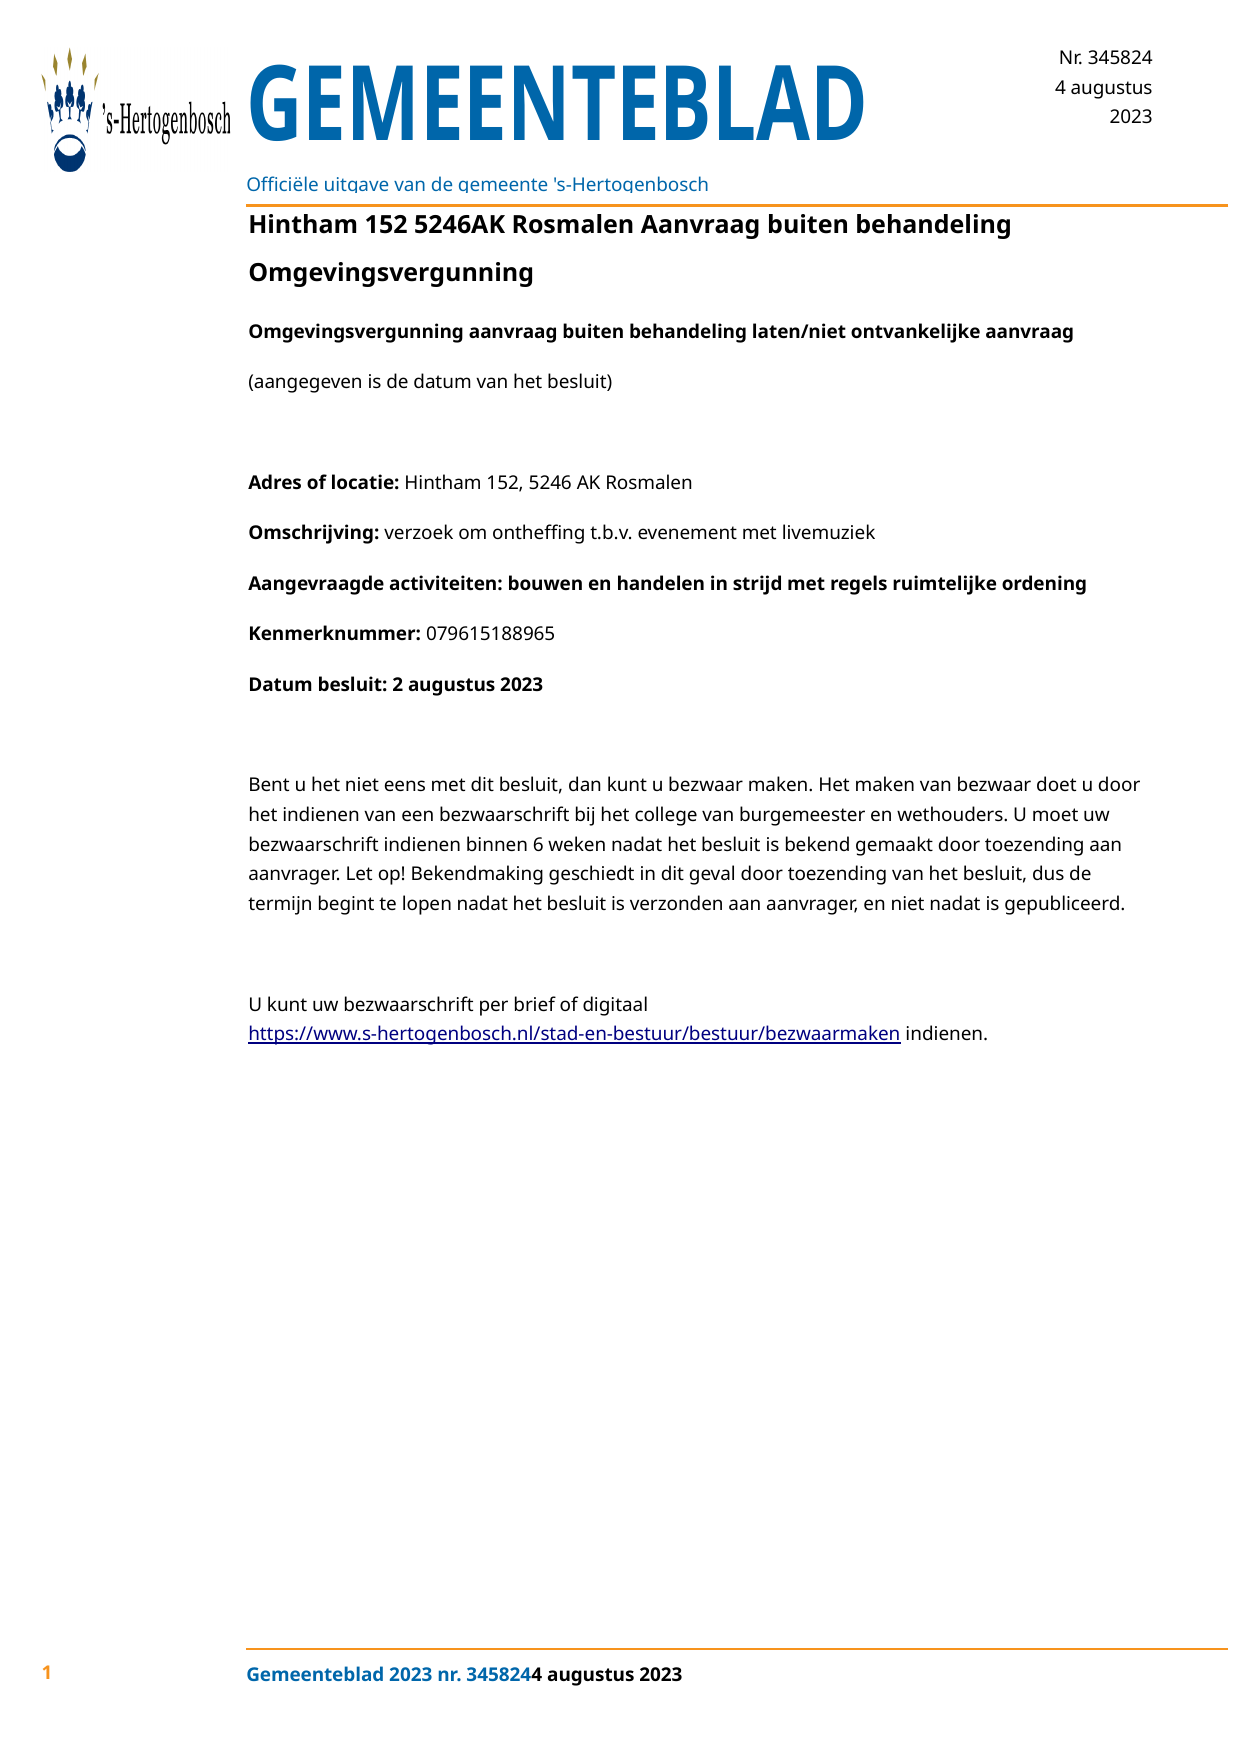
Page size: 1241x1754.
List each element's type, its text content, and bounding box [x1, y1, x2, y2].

text Aangevraagde activiteiten: bouwen en handelen in strijd met regels ruimtelijke ordening [248, 570, 1152, 596]
text Adres of locatie: Hintham 152, 5246 AK Rosmalen [248, 469, 1152, 495]
text Omgevingsvergunning aanvraag buiten behandeling laten/niet ontvankelijke aanvraag [248, 318, 1152, 344]
picture [41, 47, 231, 172]
text Bent u het niet eens met dit besluit, dan kunt u bezwaar maken. Het maken van bezwaar doet u door het indienen van een bezwaarschrift bij het college van burgemeester en wethouders. U moet uw bezwaarschrift indienen binnen 6 weken nadat het besluit is bekend gemaakt door toezending aan aanvrager. Let op! Bekendmaking geschiedt in dit geval door toezending van het besluit, dus de termijn begint te lopen nadat het besluit is verzonden aan aanvrager, en niet nadat is gepubliceerd. [248, 772, 1152, 916]
text Kenmerknummer: 079615188965 [248, 620, 1152, 646]
text U kunt uw bezwaarschrift per brief of digitaal https://www.s-hertogenbosch.nl/stad-en-bestuur/bestuur/bezwaarmaken indienen. [248, 991, 1152, 1046]
text Datum besluit: 2 augustus 2023 [248, 671, 1152, 697]
text Omschrijving: verzoek om ontheffing t.b.v. evenement met livemuziek [248, 519, 1152, 545]
text Hintham 152 5246AK Rosmalen Aanvraag buiten behandeling Omgevingsvergunning [248, 207, 1152, 288]
text (aangegeven is de datum van het besluit) [248, 368, 1152, 394]
